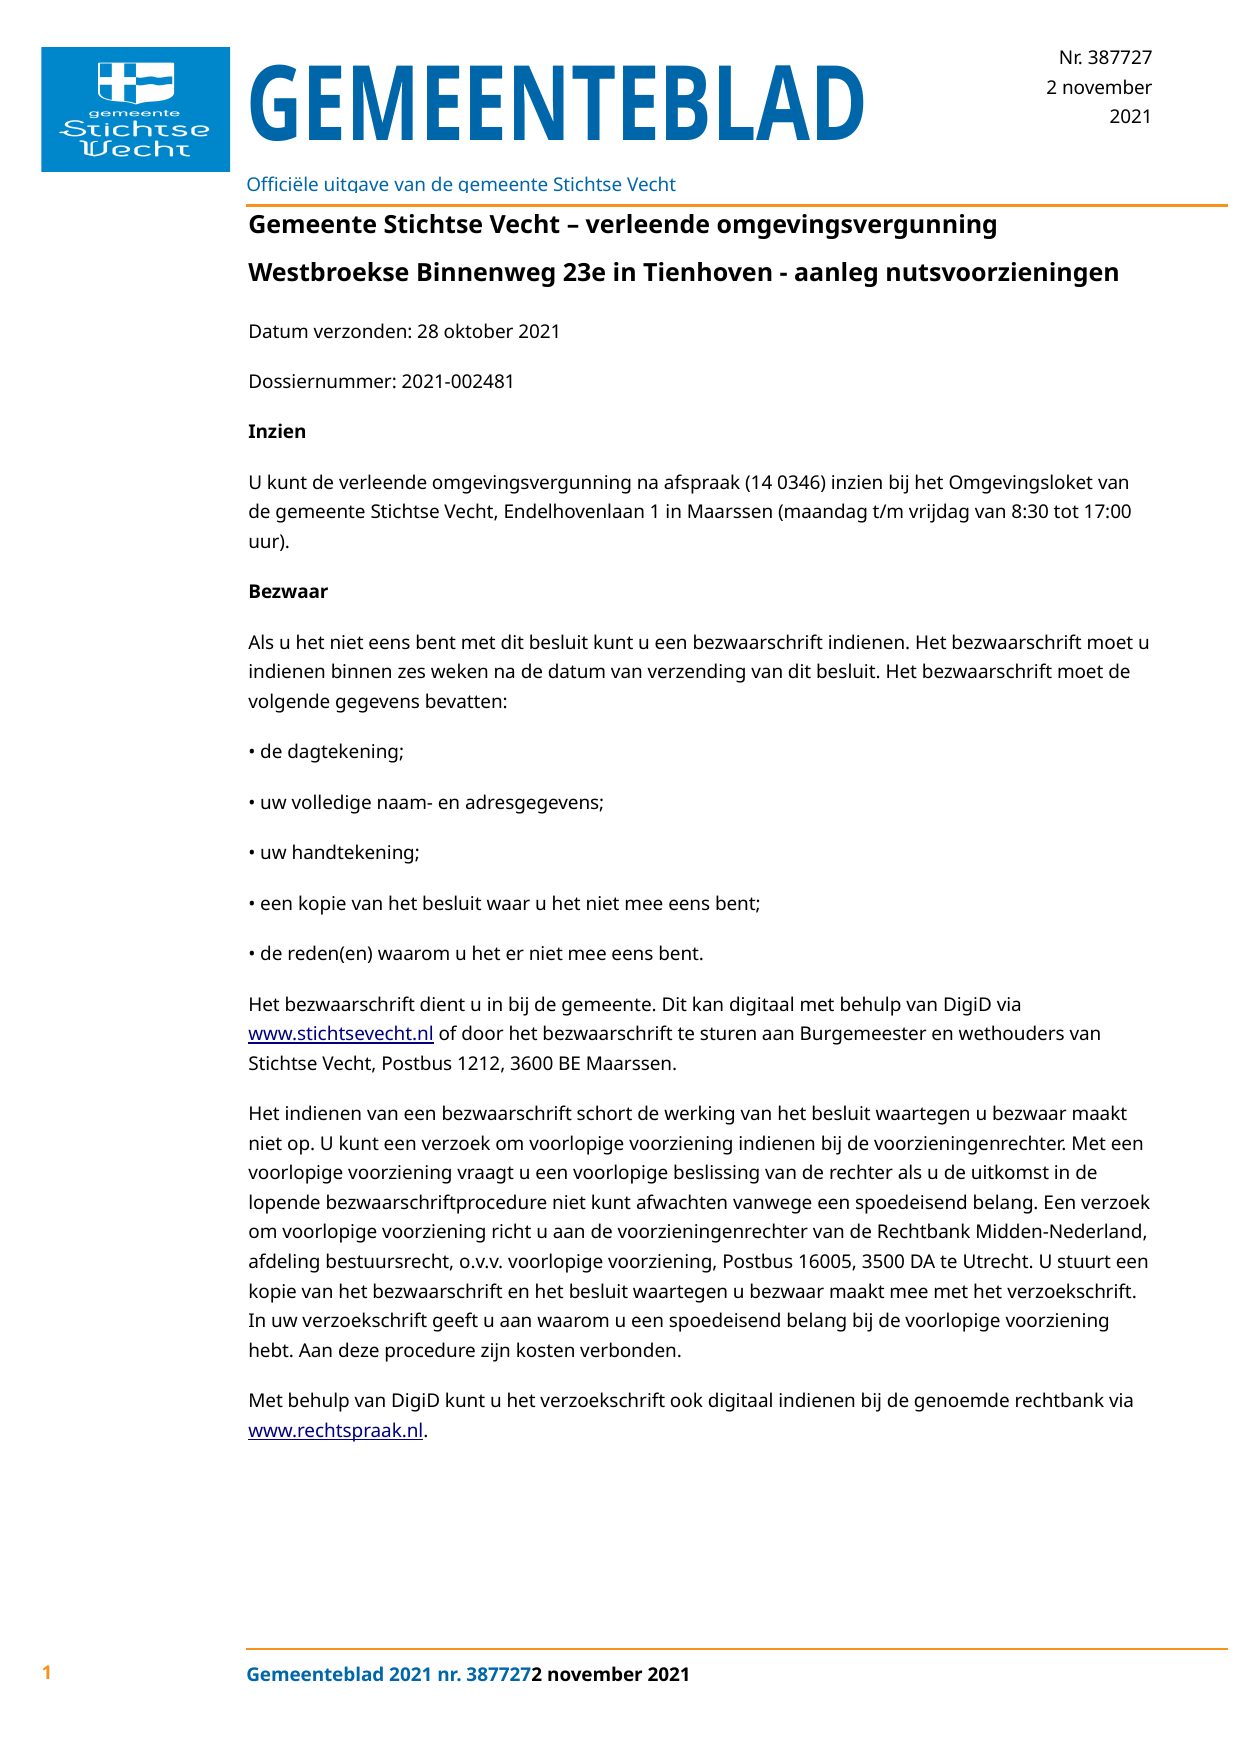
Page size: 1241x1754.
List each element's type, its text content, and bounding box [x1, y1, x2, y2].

text U kunt de verleende omgevingsvergunning na afspraak (14 0346) inzien bij het Omgevingsloket van de gemeente Stichtse Vecht, Endelhovenlaan 1 in Maarssen (maandag t/m vrijdag van 8:30 tot 17:00 uur). [248, 469, 1152, 554]
text • uw volledige naam- en adresgegevens; [248, 789, 1152, 815]
text • de reden(en) waarom u het er niet mee eens bent. [248, 940, 1152, 966]
text • de dagtekening; [248, 739, 1152, 764]
text Bezwaar [248, 579, 1152, 604]
picture [137, 63, 174, 103]
text Met behulp van DigiD kunt u het verzoekschrift ook digitaal indienen bij de genoemde rechtbank via www.rechtspraak.nl. [248, 1387, 1152, 1443]
text • uw handtekening; [248, 839, 1152, 865]
text Dossiernummer: 2021-002481 [248, 368, 1152, 394]
text Als u het niet eens bent met dit besluit kunt u een bezwaarschrift indienen. Het bezwaarschrift moet u indienen binnen zes weken na de datum van verzending van dit besluit. Het bezwaarschrift moet de volgende gegevens bevatten: [248, 629, 1152, 714]
text Het indienen van een bezwaarschrift schort de werking van het besluit waartegen u bezwaar maakt niet op. U kunt een verzoek om voorlopige voorziening indienen bij de voorzieningenrechter. Met een voorlopige voorziening vraagt u een voorlopige beslissing van de rechter als u de uitkomst in de lopende bezwaarschriftprocedure niet kunt afwachten vanwege een spoedeisend belang. Een verzoek om voorlopige voorziening richt u aan de voorzieningenrechter van de Rechtbank Midden-Nederland, afdeling bestuursrecht, o.v.v. voorlopige voorziening, Postbus 16005, 3500 DA te Utrecht. U stuurt een kopie van het bezwaarschrift en het besluit waartegen u bezwaar maakt mee met het verzoekschrift. In uw verzoekschrift geeft u aan waarom u een spoedeisend belang bij de voorlopige voorziening hebt. Aan deze procedure zijn kosten verbonden. [248, 1100, 1152, 1363]
picture [99, 63, 135, 101]
text • een kopie van het besluit waar u het niet mee eens bent; [248, 890, 1152, 916]
text Inzien [248, 419, 1152, 444]
text Gemeente Stichtse Vecht – verleende omgevingsvergunning Westbroekse Binnenweg 23e in Tienhoven - aanleg nutsvoorzieningen [248, 207, 1152, 288]
text Datum verzonden: 28 oktober 2021 [248, 318, 1152, 344]
text Het bezwaarschrift dient u in bij de gemeente. Dit kan digitaal met behulp van DigiD via www.stichtsevecht.nl of door het bezwaarschrift te sturen aan Burgemeester en wethouders van Stichtse Vecht, Postbus 1212, 3600 BE Maarssen. [248, 991, 1152, 1076]
